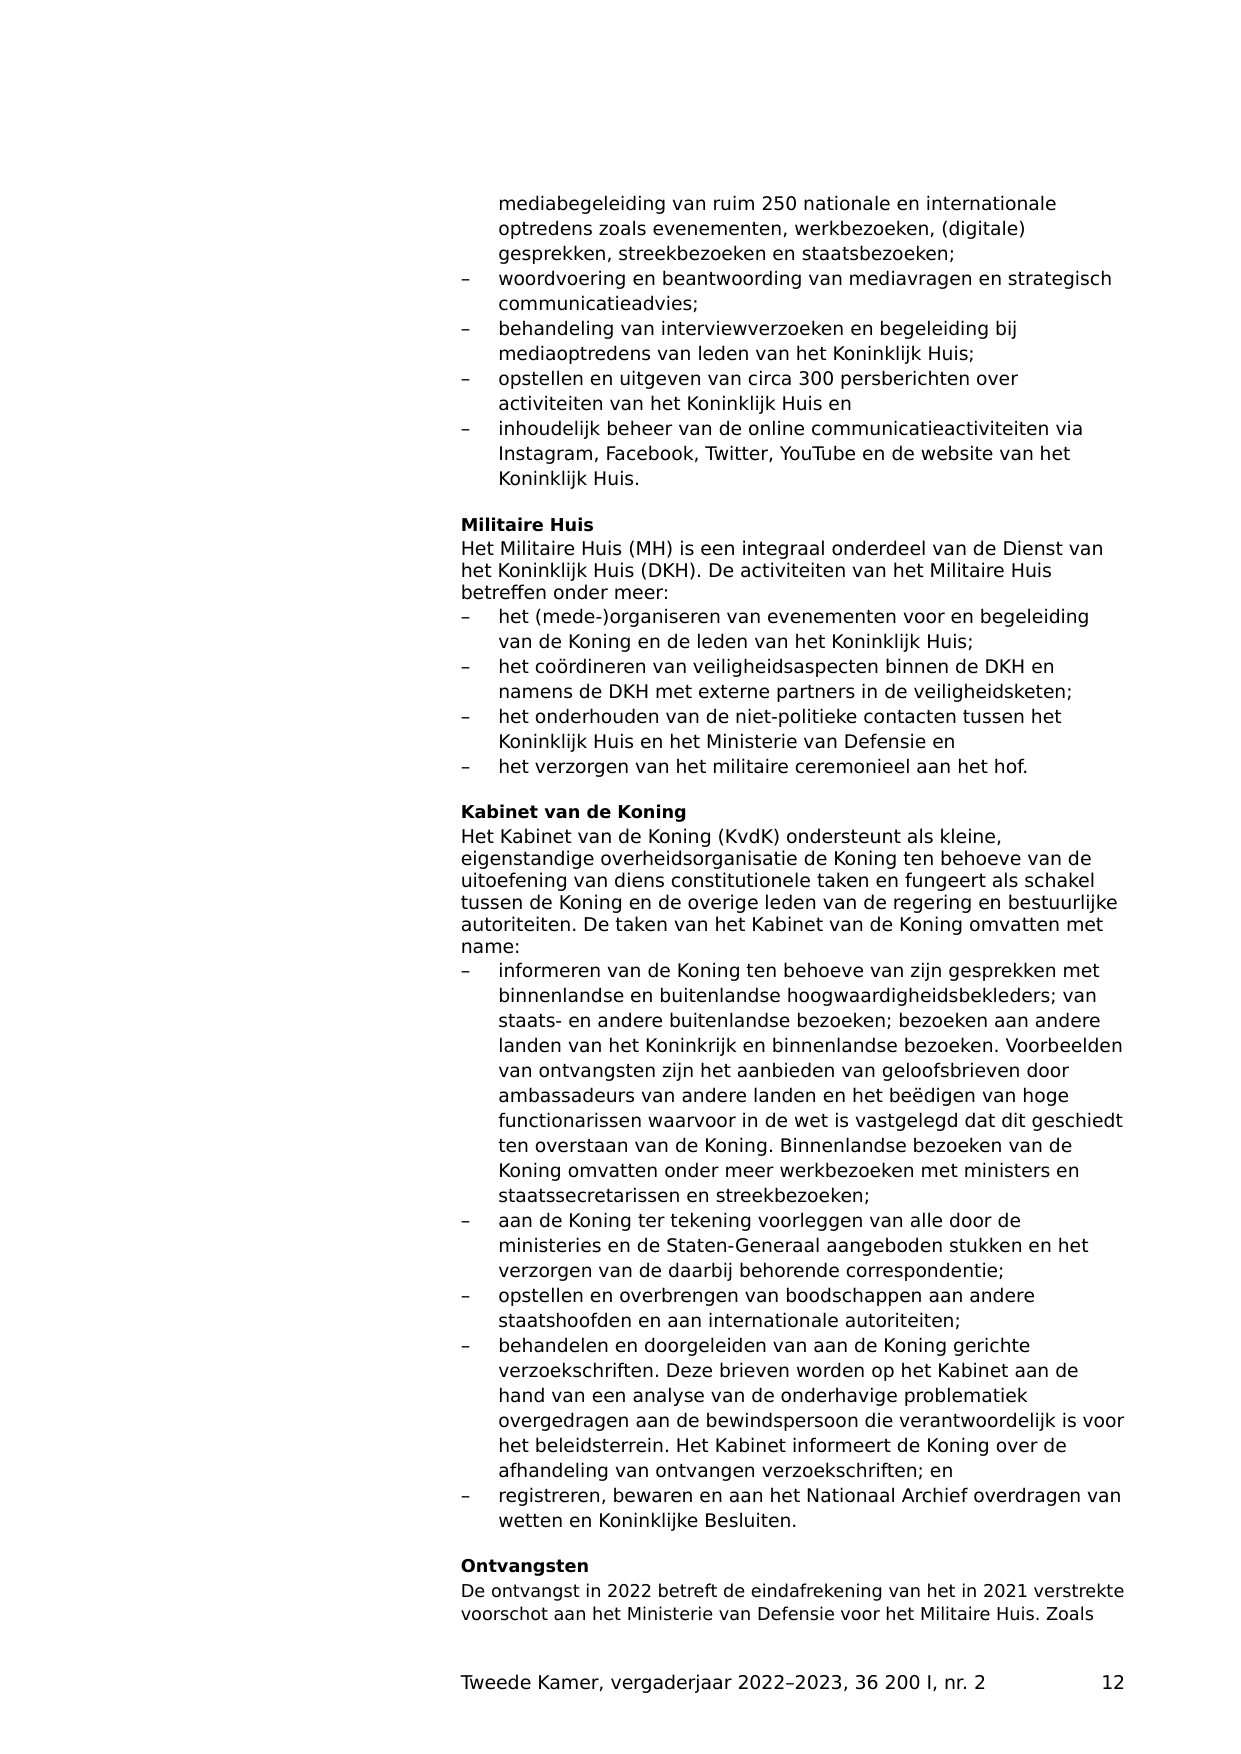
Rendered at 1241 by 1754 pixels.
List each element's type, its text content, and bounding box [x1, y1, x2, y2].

text Ontvangsten [461, 1554, 1125, 1577]
text Kabinet van de Koning [461, 801, 1125, 823]
list behandelen en doorgeleiden van aan de Koning gerichte verzoekschriften. Deze brieven worden op het Kabinet aan de hand van een analyse van de onderhavige problematiek overgedragen aan de bewindspersoon die verantwoordelijk is voor het beleidsterrein. Het Kabinet informeert de Koning over de afhandeling van ontvangen verzoekschriften; en [461, 1332, 1125, 1482]
list het onderhouden van de niet-politieke contacten tussen het Koninklijk Huis en het Ministerie van Defensie en [461, 704, 1125, 754]
list registreren, bewaren en aan het Nationaal Archief overdragen van wetten en Koninklijke Besluiten. [461, 1482, 1125, 1532]
text Het Kabinet van de Koning (KvdK) ondersteunt als kleine, eigenstandige overheidsorganisatie de Koning ten behoeve van de uitoefening van diens constitutionele taken en fungeert als schakel tussen de Koning en de overige leden van de regering en bestuurlijke autoriteiten. De taken van het Kabinet van de Koning omvatten met name: [461, 826, 1125, 957]
list het (mede-)organiseren van evenementen voor en begeleiding van de Koning en de leden van het Koninklijk Huis; [461, 604, 1125, 654]
list woordvoering en beantwoording van mediavragen en strategisch communicatieadvies; [461, 266, 1125, 316]
list mediabegeleiding van ruim 250 nationale en internationale optredens zoals evenementen, werkbezoeken, (digitale) gesprekken, streekbezoeken en staatsbezoeken; [461, 191, 1125, 266]
text Het Militaire Huis (MH) is een integraal onderdeel van de Dienst van het Koninklijk Huis (DKH). De activiteiten van het Militaire Huis betreffen onder meer: [461, 538, 1125, 604]
text De ontvangst in 2022 betreft de eindafrekening van het in 2021 verstrekte voorschot aan het Ministerie van Defensie voor het Militaire Huis. Zoals [461, 1579, 1125, 1625]
text Militaire Huis [461, 513, 1125, 536]
list opstellen en overbrengen van boodschappen aan andere staatshoofden en aan internationale autoriteiten; [461, 1282, 1125, 1332]
list opstellen en uitgeven van circa 300 persberichten over activiteiten van het Koninklijk Huis en [461, 366, 1125, 416]
list inhoudelijk beheer van de online communicatieactiviteiten via Instagram, Facebook, Twitter, YouTube en de website van het Koninklijk Huis. [461, 416, 1125, 491]
list het coördineren van veiligheidsaspecten binnen de DKH en namens de DKH met externe partners in de veiligheidsketen; [461, 654, 1125, 704]
list informeren van de Koning ten behoeve van zijn gesprekken met binnenlandse en buitenlandse hoogwaardigheidsbekleders; van staats- en andere buitenlandse bezoeken; bezoeken aan andere landen van het Koninkrijk en binnenlandse bezoeken. Voorbeelden van ontvangsten zijn het aanbieden van geloofsbrieven door ambassadeurs van andere landen en het beëdigen van hoge functionarissen waarvoor in de wet is vastgelegd dat dit geschiedt ten overstaan van de Koning. Binnenlandse bezoeken van de Koning omvatten onder meer werkbezoeken met ministers en staatssecretarissen en streekbezoeken; [461, 957, 1125, 1207]
list aan de Koning ter tekening voorleggen van alle door de ministeries en de Staten-Generaal aangeboden stukken en het verzorgen van de daarbij behorende correspondentie; [461, 1207, 1125, 1282]
list het verzorgen van het militaire ceremonieel aan het hof. [461, 754, 1125, 779]
list behandeling van interviewverzoeken en begeleiding bij mediaoptredens van leden van het Koninklijk Huis; [461, 316, 1125, 366]
